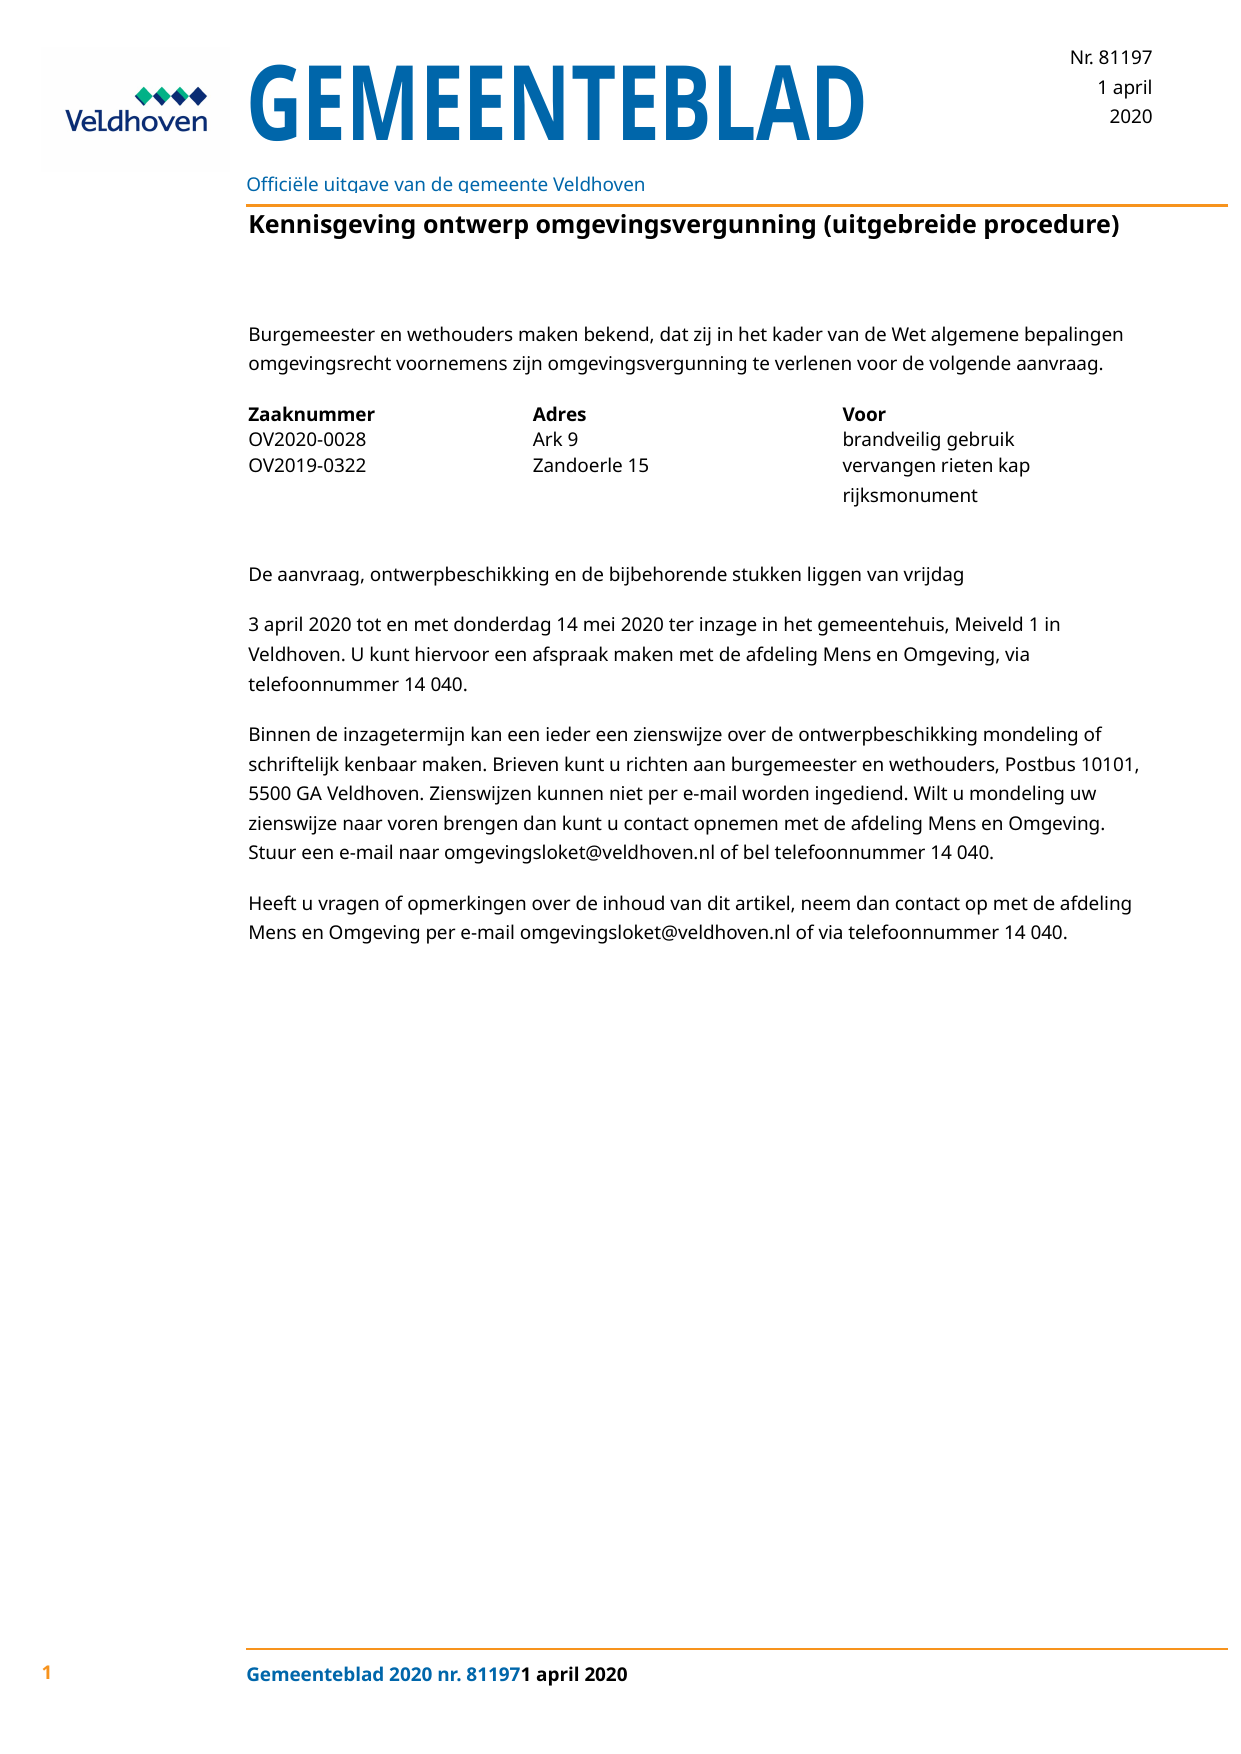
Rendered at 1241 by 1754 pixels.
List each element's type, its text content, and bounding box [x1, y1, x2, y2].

table_cell Zandoerle 15 [533, 452, 842, 508]
table_cell OV2020-0028 [248, 427, 533, 452]
text Binnen de inzagetermijn kan een ieder een zienswijze over de ontwerpbeschikking mondeling of schriftelijk kenbaar maken. Brieven kunt u richten aan burgemeester en wethouders, Postbus 10101, 5500 GA Veldhoven. Zienswijzen kunnen niet per e-mail worden ingediend. Wilt u mondeling uw zienswijze naar voren brengen dan kunt u contact opnemen met de afdeling Mens en Omgeving. Stuur een e-mail naar omgevingsloket@veldhoven.nl of bel telefoonnummer 14 040. [248, 721, 1152, 865]
text Burgemeester en wethouders maken bekend, dat zij in het kader van de Wet algemene bepalingen omgevingsrecht voornemens zijn omgevingsvergunning te verlenen voor de volgende aanvraag. [248, 321, 1152, 376]
table_header Voor [842, 401, 1152, 427]
table_cell brandveilig gebruik [842, 427, 1152, 452]
table_header Adres [533, 401, 842, 427]
picture [41, 47, 231, 172]
text Heeft u vragen of opmerkingen over de inhoud van dit artikel, neem dan contact op met de afdeling Mens en Omgeving per e-mail omgevingsloket@veldhoven.nl of via telefoonnummer 14 040. [248, 890, 1152, 945]
text Kennisgeving ontwerp omgevingsvergunning (uitgebreide procedure) [248, 207, 1152, 241]
table_cell Ark 9 [533, 427, 842, 452]
text De aanvraag, ontwerpbeschikking en de bijbehorende stukken liggen van vrijdag [248, 561, 1152, 587]
table_header Zaaknummer [248, 401, 533, 427]
text 3 april 2020 tot en met donderdag 14 mei 2020 ter inzage in het gemeentehuis, Meiveld 1 in Veldhoven. U kunt hiervoor een afspraak maken met de afdeling Mens en Omgeving, via telefoonnummer 14 040. [248, 612, 1152, 697]
table_cell OV2019-0322 [248, 452, 533, 508]
table_cell vervangen rieten kap rijksmonument [842, 452, 1152, 508]
